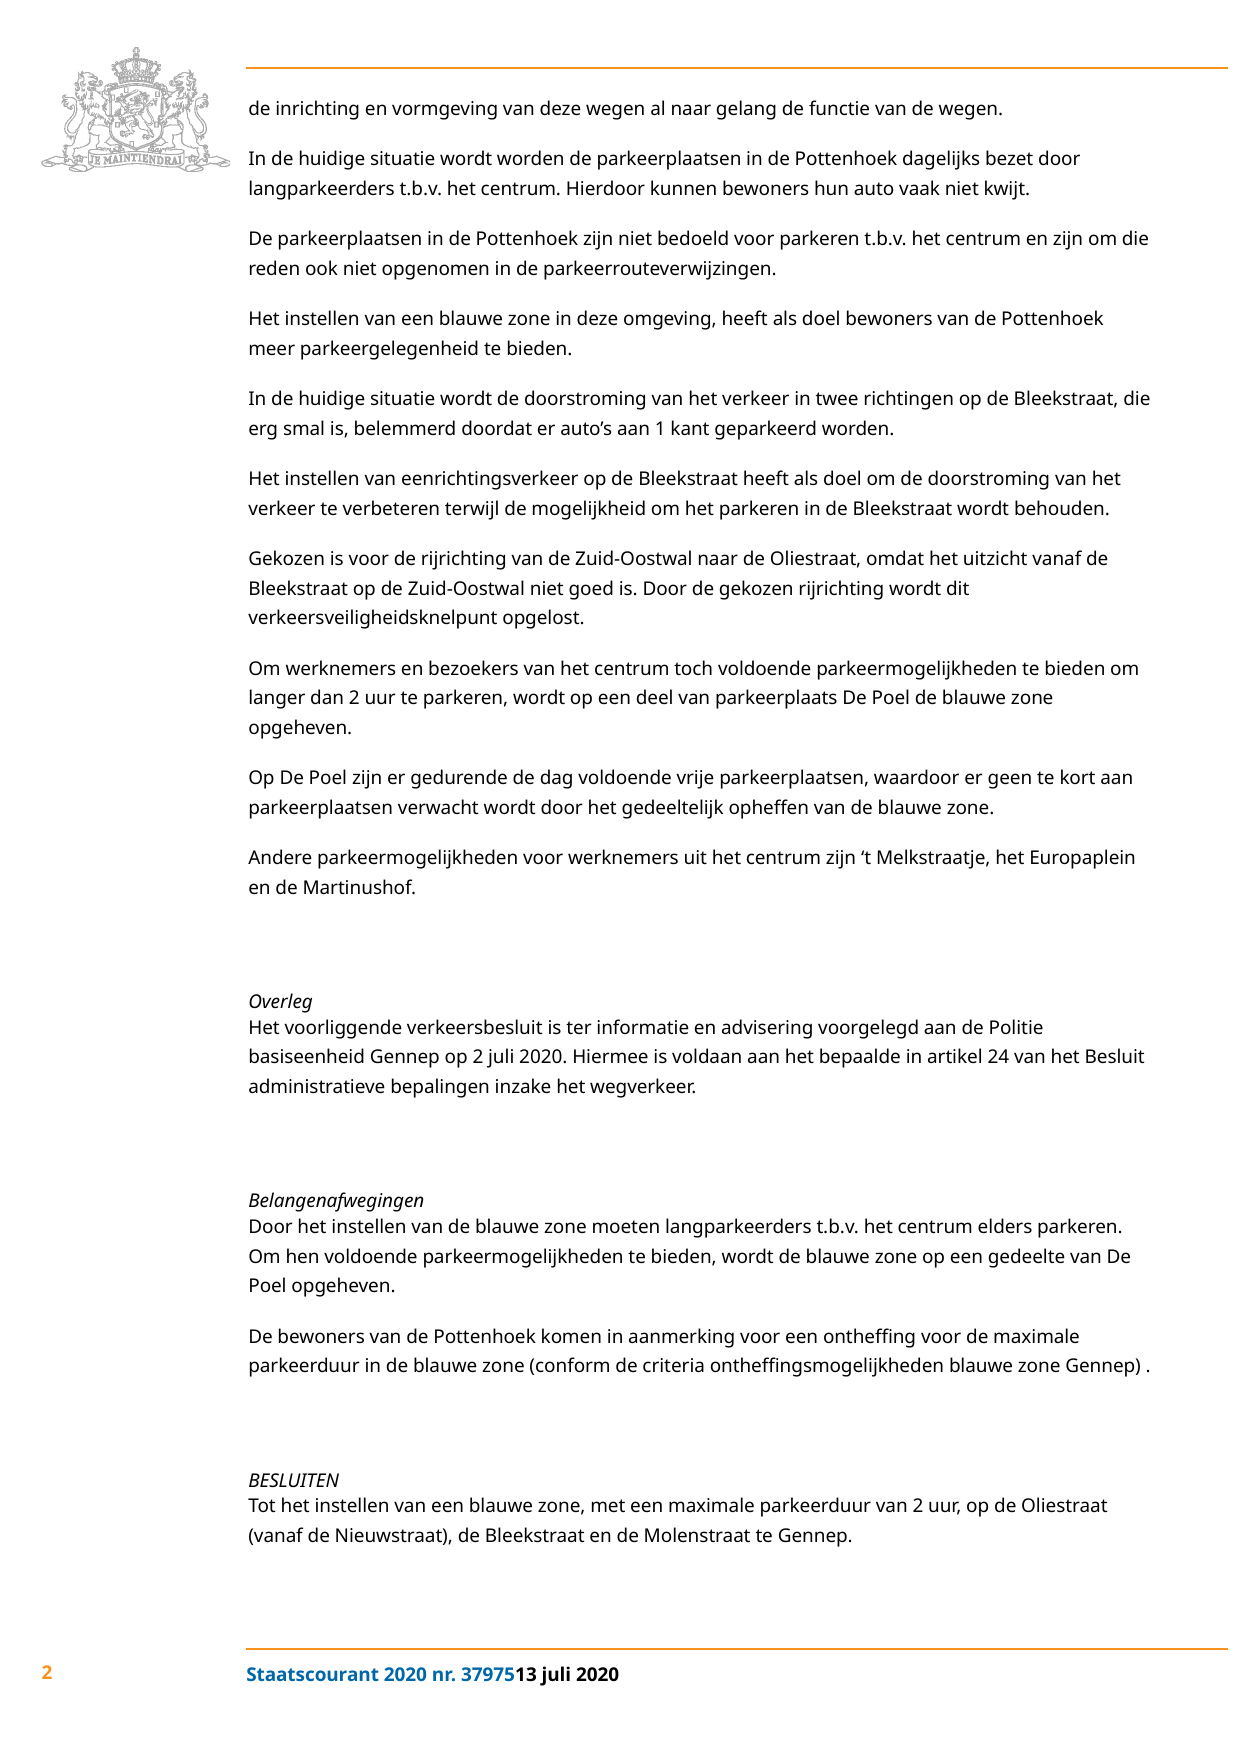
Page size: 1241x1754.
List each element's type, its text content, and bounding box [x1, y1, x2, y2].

text De bewoners van de Pottenhoek komen in aanmerking voor een ontheffing voor de maximale parkeerduur in de blauwe zone (conform de criteria ontheffingsmogelijkheden blauwe zone Gennep) . [248, 1323, 1152, 1378]
text In de huidige situatie wordt worden de parkeerplaatsen in de Pottenhoek dagelijks bezet door langparkeerders t.b.v. het centrum. Hierdoor kunnen bewoners hun auto vaak niet kwijt. [248, 145, 1152, 201]
text In de huidige situatie wordt de doorstroming van het verkeer in twee richtingen op de Bleekstraat, die erg smal is, belemmerd doordat er auto’s aan 1 kant geparkeerd worden. [248, 385, 1152, 441]
text Overleg [248, 988, 1152, 1014]
text Andere parkeermogelijkheden voor werknemers uit het centrum zijn ‘t Melkstraatje, het Europaplein en de Martinushof. [248, 844, 1152, 900]
text De parkeerplaatsen in de Pottenhoek zijn niet bedoeld voor parkeren t.b.v. het centrum en zijn om die reden ook niet opgenomen in de parkeerrouteverwijzingen. [248, 225, 1152, 281]
text de inrichting en vormgeving van deze wegen al naar gelang de functie van de wegen. [248, 95, 1152, 121]
text Door het instellen van de blauwe zone moeten langparkeerders t.b.v. het centrum elders parkeren. Om hen voldoende parkeermogelijkheden te bieden, wordt de blauwe zone op een gedeelte van De Poel opgeheven. [248, 1213, 1152, 1298]
text Het instellen van eenrichtingsverkeer op de Bleekstraat heeft als doel om de doorstroming van het verkeer te verbeteren terwijl de mogelijkheid om het parkeren in de Bleekstraat wordt behouden. [248, 465, 1152, 521]
text Het voorliggende verkeersbesluit is ter informatie en advisering voorgelegd aan de Politie basiseenheid Gennep op 2 juli 2020. Hiermee is voldaan aan het bepaalde in artikel 24 van het Besluit administratieve bepalingen inzake het wegverkeer. [248, 1014, 1152, 1099]
text BESLUITEN [248, 1467, 1152, 1493]
picture [41, 47, 231, 172]
text Belangenafwegingen [248, 1188, 1152, 1213]
text Tot het instellen van een blauwe zone, met een maximale parkeerduur van 2 uur, op de Oliestraat (vanaf de Nieuwstraat), de Bleekstraat en de Molenstraat te Gennep. [248, 1493, 1152, 1548]
text Om werknemers en bezoekers van het centrum toch voldoende parkeermogelijkheden te bieden om langer dan 2 uur te parkeren, wordt op een deel van parkeerplaats De Poel de blauwe zone opgeheven. [248, 655, 1152, 740]
text Op De Poel zijn er gedurende de dag voldoende vrije parkeerplaatsen, waardoor er geen te kort aan parkeerplaatsen verwacht wordt door het gedeeltelijk opheffen van de blauwe zone. [248, 764, 1152, 820]
text Het instellen van een blauwe zone in deze omgeving, heeft als doel bewoners van de Pottenhoek meer parkeergelegenheid te bieden. [248, 305, 1152, 361]
text Gekozen is voor de rijrichting van de Zuid-Oostwal naar de Oliestraat, omdat het uitzicht vanaf de Bleekstraat op de Zuid-Oostwal niet goed is. Door de gekozen rijrichting wordt dit verkeersveiligheidsknelpunt opgelost. [248, 545, 1152, 630]
